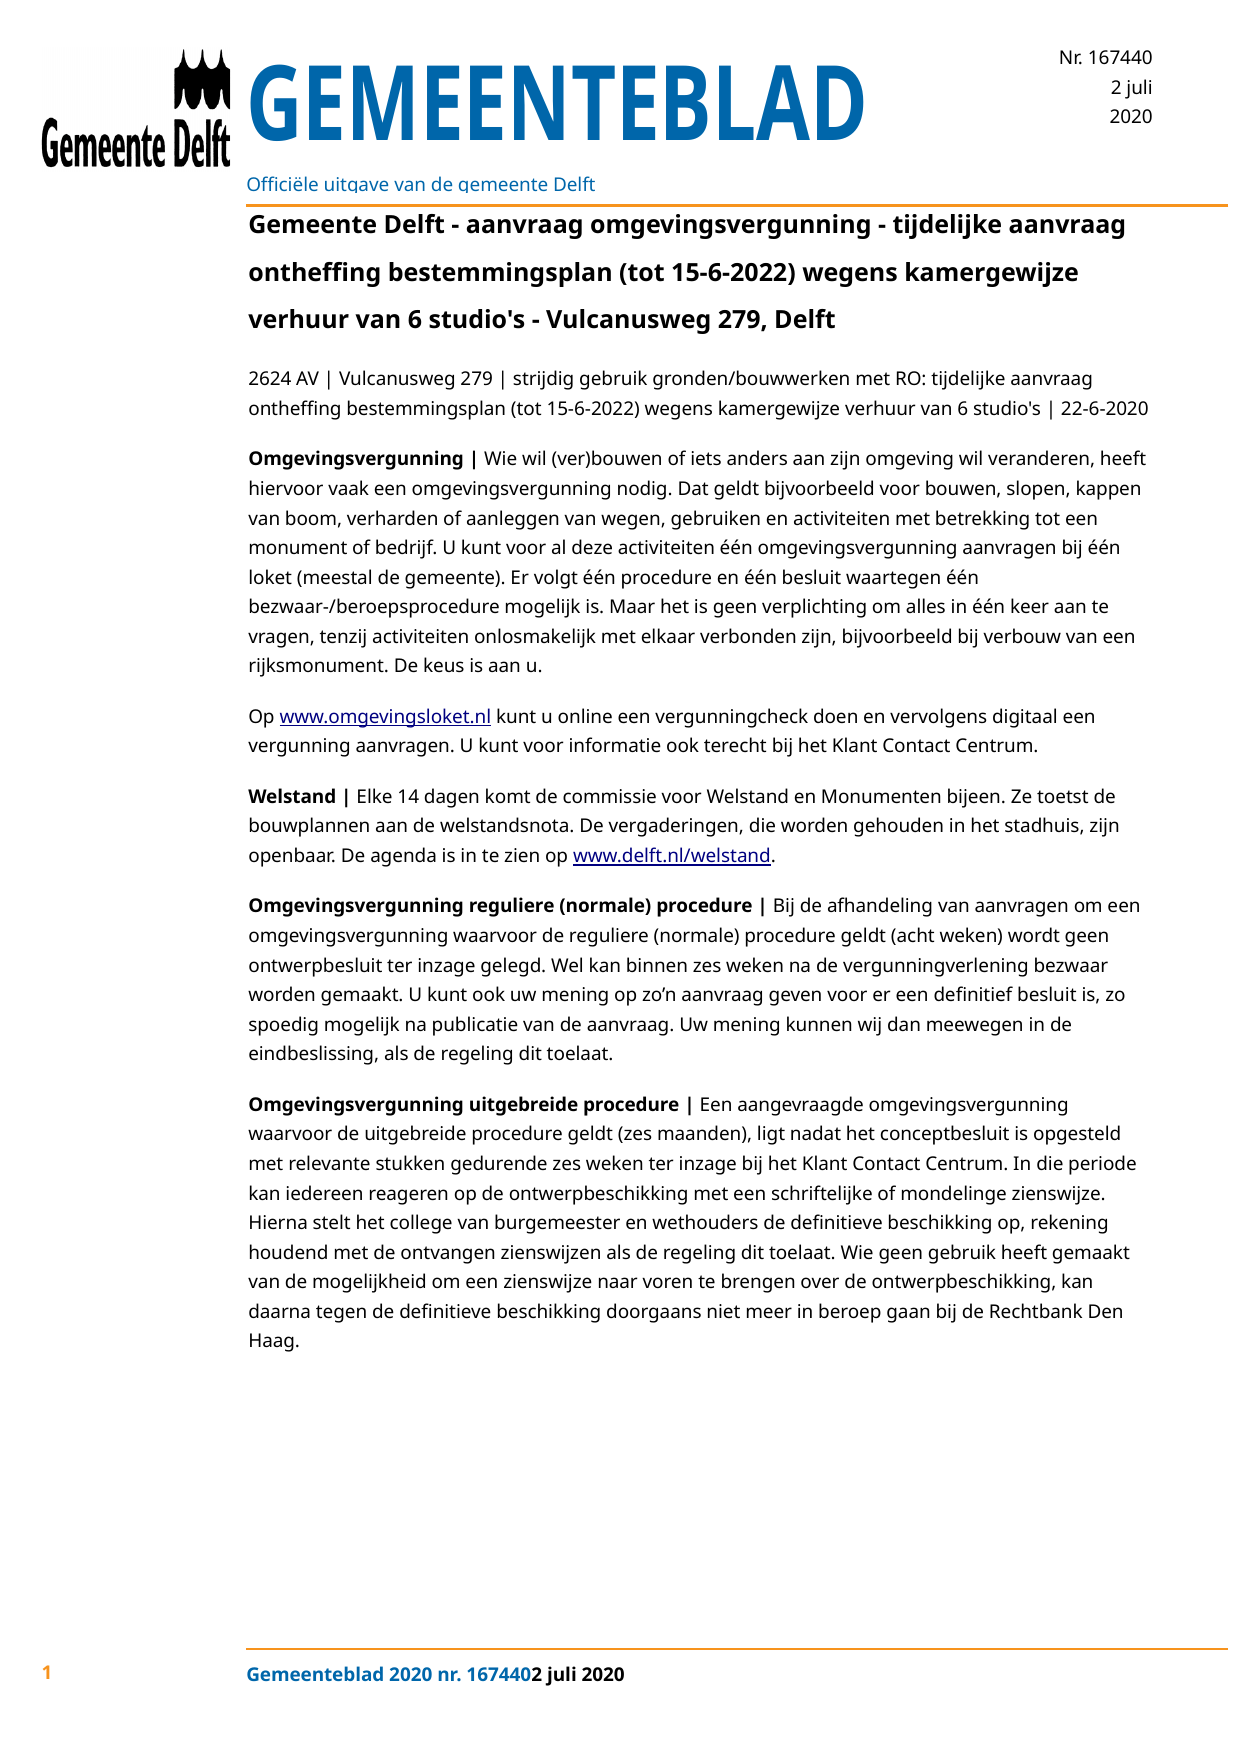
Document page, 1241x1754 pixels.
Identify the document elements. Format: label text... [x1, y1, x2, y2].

text Welstand | Elke 14 dagen komt de commissie voor Welstand en Monumenten bijeen. Ze toetst de bouwplannen aan de welstandsnota. De vergaderingen, die worden gehouden in het stadhuis, zijn openbaar. De agenda is in te zien op www.delft.nl/welstand. [248, 783, 1152, 868]
text Op www.omgevingsloket.nl kunt u online een vergunningcheck doen en vervolgens digitaal een vergunning aanvragen. U kunt voor informatie ook terecht bij het Klant Contact Centrum. [248, 703, 1152, 758]
text Gemeente Delft - aanvraag omgevingsvergunning - tijdelijke aanvraag ontheffing bestemmingsplan (tot 15-6-2022) wegens kamergewijze verhuur van 6 studio's - Vulcanusweg 279, Delft [248, 207, 1152, 336]
text Omgevingsvergunning uitgebreide procedure | Een aangevraagde omgevingsvergunning waarvoor de uitgebreide procedure geldt (zes maanden), ligt nadat het conceptbesluit is opgesteld met relevante stukken gedurende zes weken ter inzage bij het Klant Contact Centrum. In die periode kan iedereen reageren op de ontwerpbeschikking met een schriftelijke of mondelinge zienswijze. Hierna stelt het college van burgemeester en wethouders de definitieve beschikking op, rekening houdend met de ontvangen zienswijzen als de regeling dit toelaat. Wie geen gebruik heeft gemaakt van de mogelijkheid om een zienswijze naar voren te brengen over de ontwerpbeschikking, kan daarna tegen de definitieve beschikking doorgaans niet meer in beroep gaan bij de Rechtbank Den Haag. [248, 1091, 1152, 1353]
picture [41, 47, 231, 172]
text Omgevingsvergunning reguliere (normale) procedure | Bij de afhandeling van aanvragen om een omgevingsvergunning waarvoor de reguliere (normale) procedure geldt (acht weken) wordt geen ontwerpbesluit ter inzage gelegd. Wel kan binnen zes weken na de vergunningverlening bezwaar worden gemaakt. U kunt ook uw mening op zo’n aanvraag geven voor er een definitief besluit is, zo spoedig mogelijk na publicatie van de aanvraag. Uw mening kunnen wij dan meewegen in de eindbeslissing, als de regeling dit toelaat. [248, 893, 1152, 1066]
text 2624 AV | Vulcanusweg 279 | strijdig gebruik gronden/bouwwerken met RO: tijdelijke aanvraag ontheffing bestemmingsplan (tot 15-6-2022) wegens kamergewijze verhuur van 6 studio's | 22-6-2020 [248, 366, 1152, 421]
text Omgevingsvergunning | Wie wil (ver)bouwen of iets anders aan zijn omgeving wil veranderen, heeft hiervoor vaak een omgevingsvergunning nodig. Dat geldt bijvoorbeeld voor bouwen, slopen, kappen van boom, verharden of aanleggen van wegen, gebruiken en activiteiten met betrekking tot een monument of bedrijf. U kunt voor al deze activiteiten één omgevingsvergunning aanvragen bij één loket (meestal de gemeente). Er volgt één procedure en één besluit waartegen één bezwaar-/beroepsprocedure mogelijk is. Maar het is geen verplichting om alles in één keer aan te vragen, tenzij activiteiten onlosmakelijk met elkaar verbonden zijn, bijvoorbeeld bij verbouw van een rijksmonument. De keus is aan u. [248, 446, 1152, 678]
